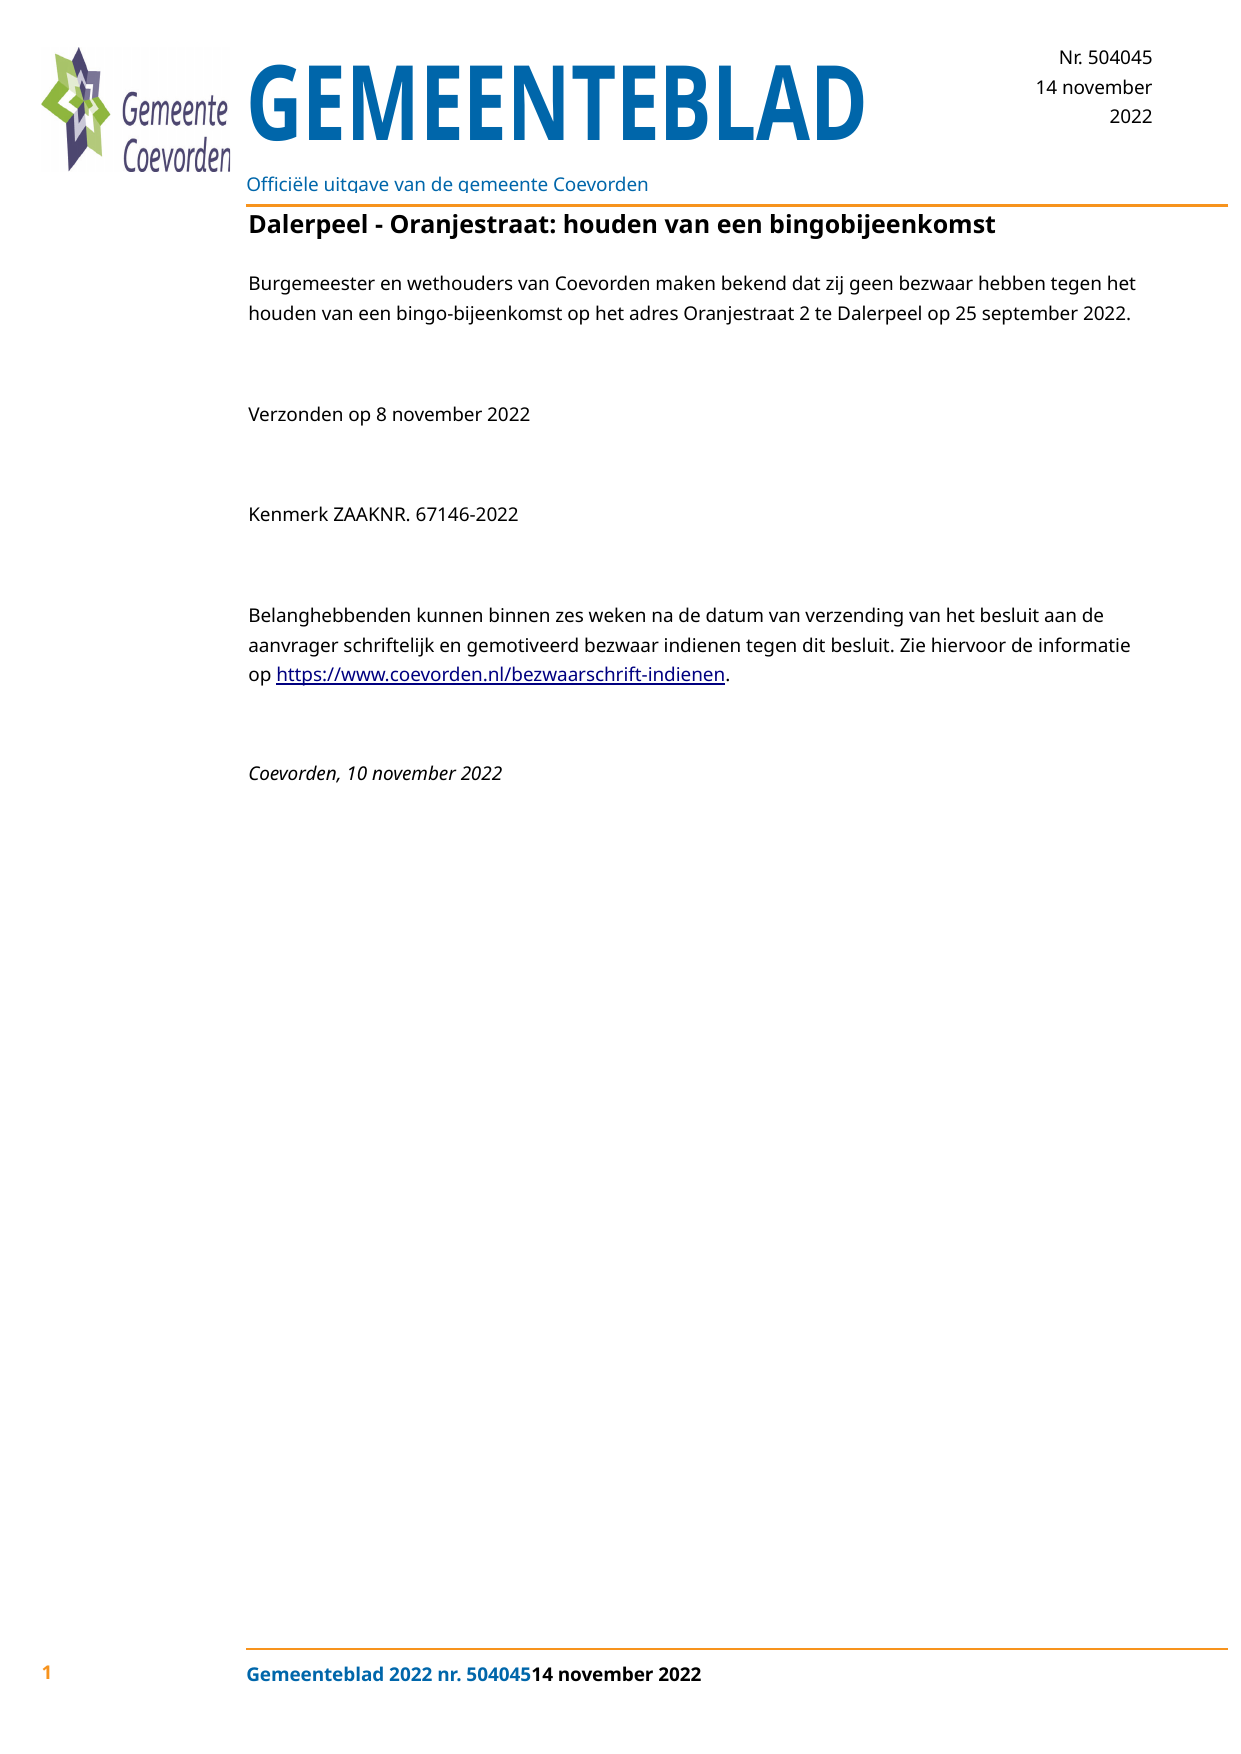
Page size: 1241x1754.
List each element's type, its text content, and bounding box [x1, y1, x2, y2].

text Coevorden, 10 november 2022 [248, 760, 1152, 786]
text Kenmerk ZAAKNR. 67146-2022 [248, 502, 1152, 527]
text Burgemeester en wethouders van Coevorden maken bekend dat zij geen bezwaar hebben tegen het houden van een bingo-bijeenkomst op het adres Oranjestraat 2 te Dalerpeel op 25 september 2022. [248, 270, 1152, 326]
text Belanghebbenden kunnen binnen zes weken na de datum van verzending van het besluit aan de aanvrager schriftelijk en gemotiveerd bezwaar indienen tegen dit besluit. Zie hiervoor de informatie op https://www.coevorden.nl/bezwaarschrift-indienen. [248, 602, 1152, 687]
picture [41, 47, 231, 172]
text Verzonden op 8 november 2022 [248, 401, 1152, 426]
text Dalerpeel - Oranjestraat: houden van een bingobijeenkomst [248, 207, 1152, 241]
